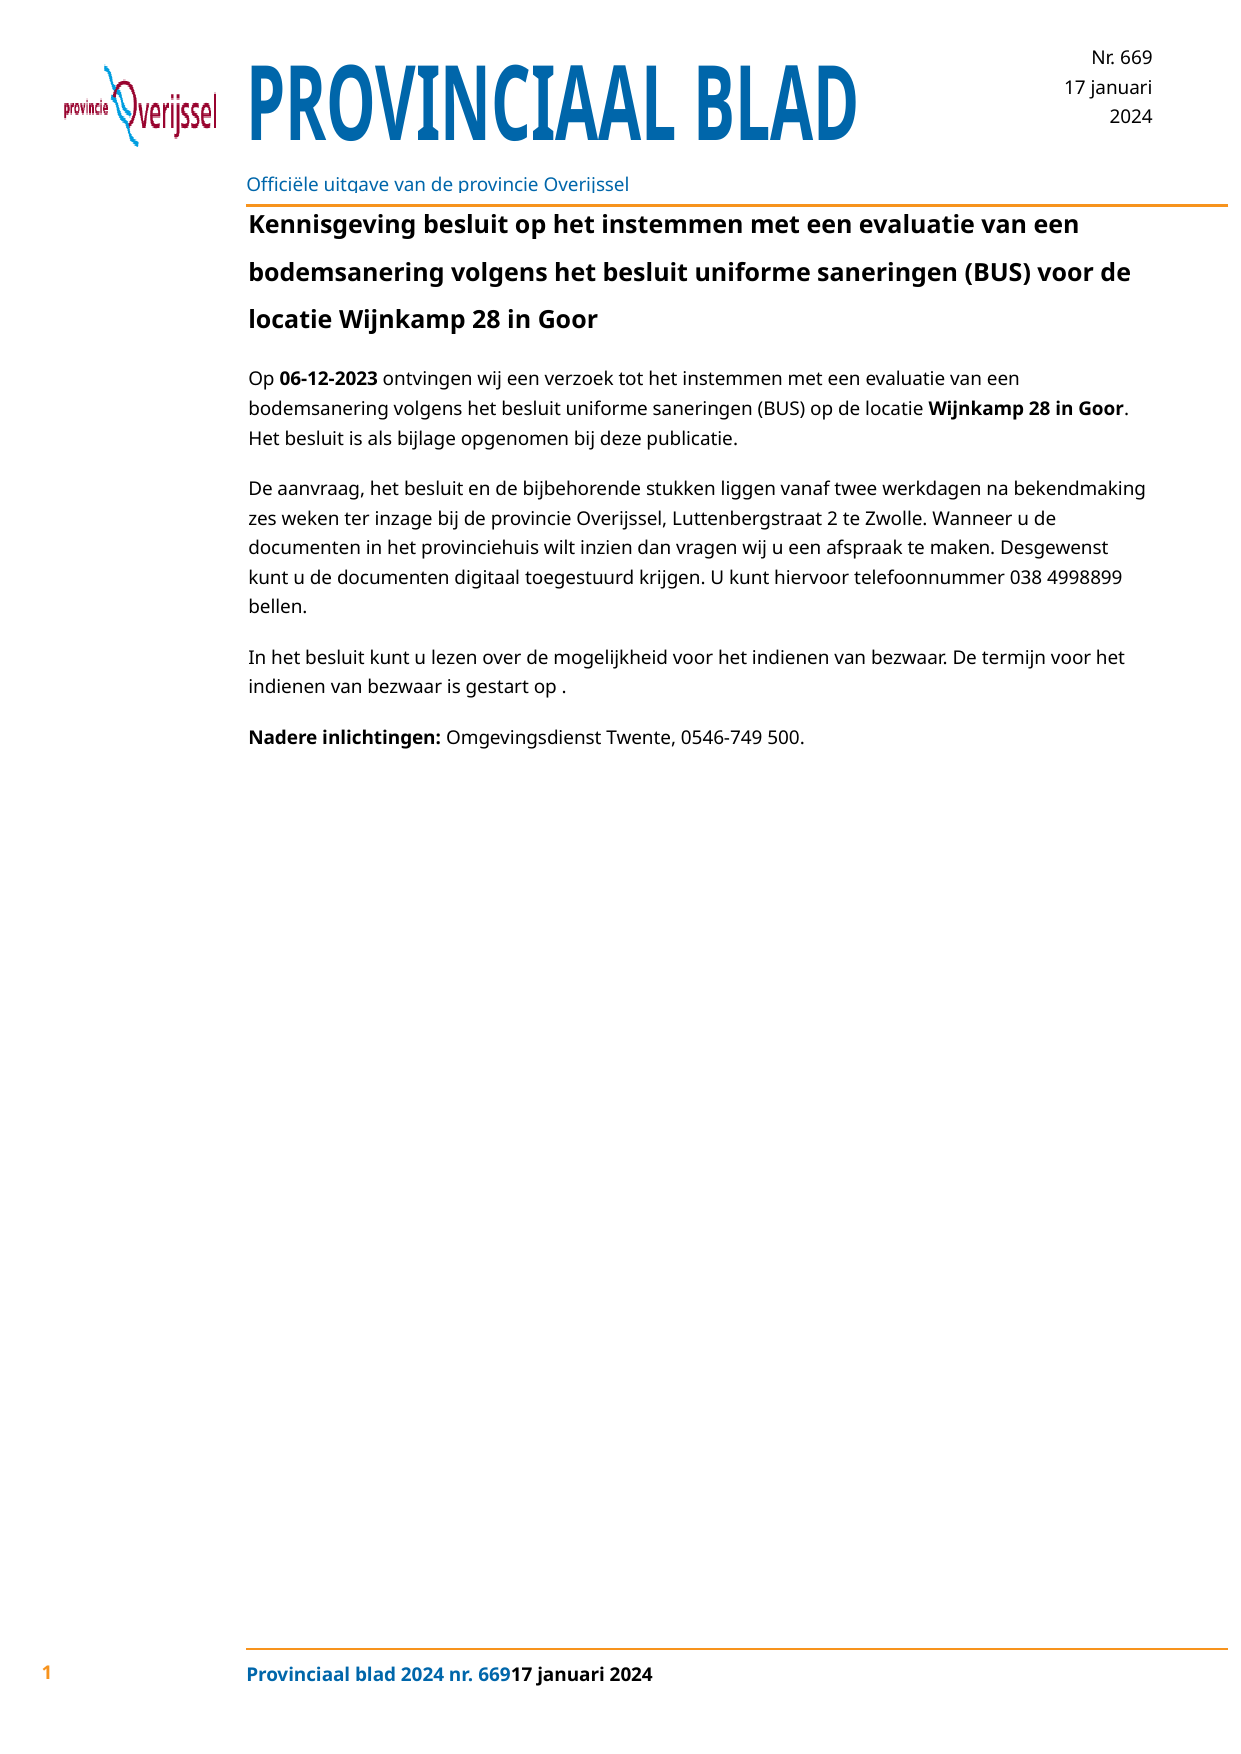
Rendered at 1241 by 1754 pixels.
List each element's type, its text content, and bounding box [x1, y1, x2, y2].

text Nadere inlichtingen: Omgevingsdienst Twente, 0546-749 500. [248, 724, 1152, 749]
text Op 06-12-2023 ontvingen wij een verzoek tot het instemmen met een evaluatie van een bodemsanering volgens het besluit uniforme saneringen (BUS) op de locatie Wijnkamp 28 in Goor. Het besluit is als bijlage opgenomen bij deze publicatie. [248, 366, 1152, 450]
text De aanvraag, het besluit en de bijbehorende stukken liggen vanaf twee werkdagen na bekendmaking zes weken ter inzage bij de provincie Overijssel, Luttenbergstraat 2 te Zwolle. Wanneer u de documenten in het provinciehuis wilt inzien dan vragen wij u een afspraak te maken. Desgewenst kunt u de documenten digitaal toegestuurd krijgen. U kunt hiervoor telefoonnummer 038 4998899 bellen. [248, 475, 1152, 619]
text In het besluit kunt u lezen over de mogelijkheid voor het indienen van bezwaar. De termijn voor het indienen van bezwaar is gestart op . [248, 644, 1152, 699]
picture [41, 47, 231, 172]
text Kennisgeving besluit op het instemmen met een evaluatie van een bodemsanering volgens het besluit uniforme saneringen (BUS) voor de locatie Wijnkamp 28 in Goor [248, 207, 1152, 336]
